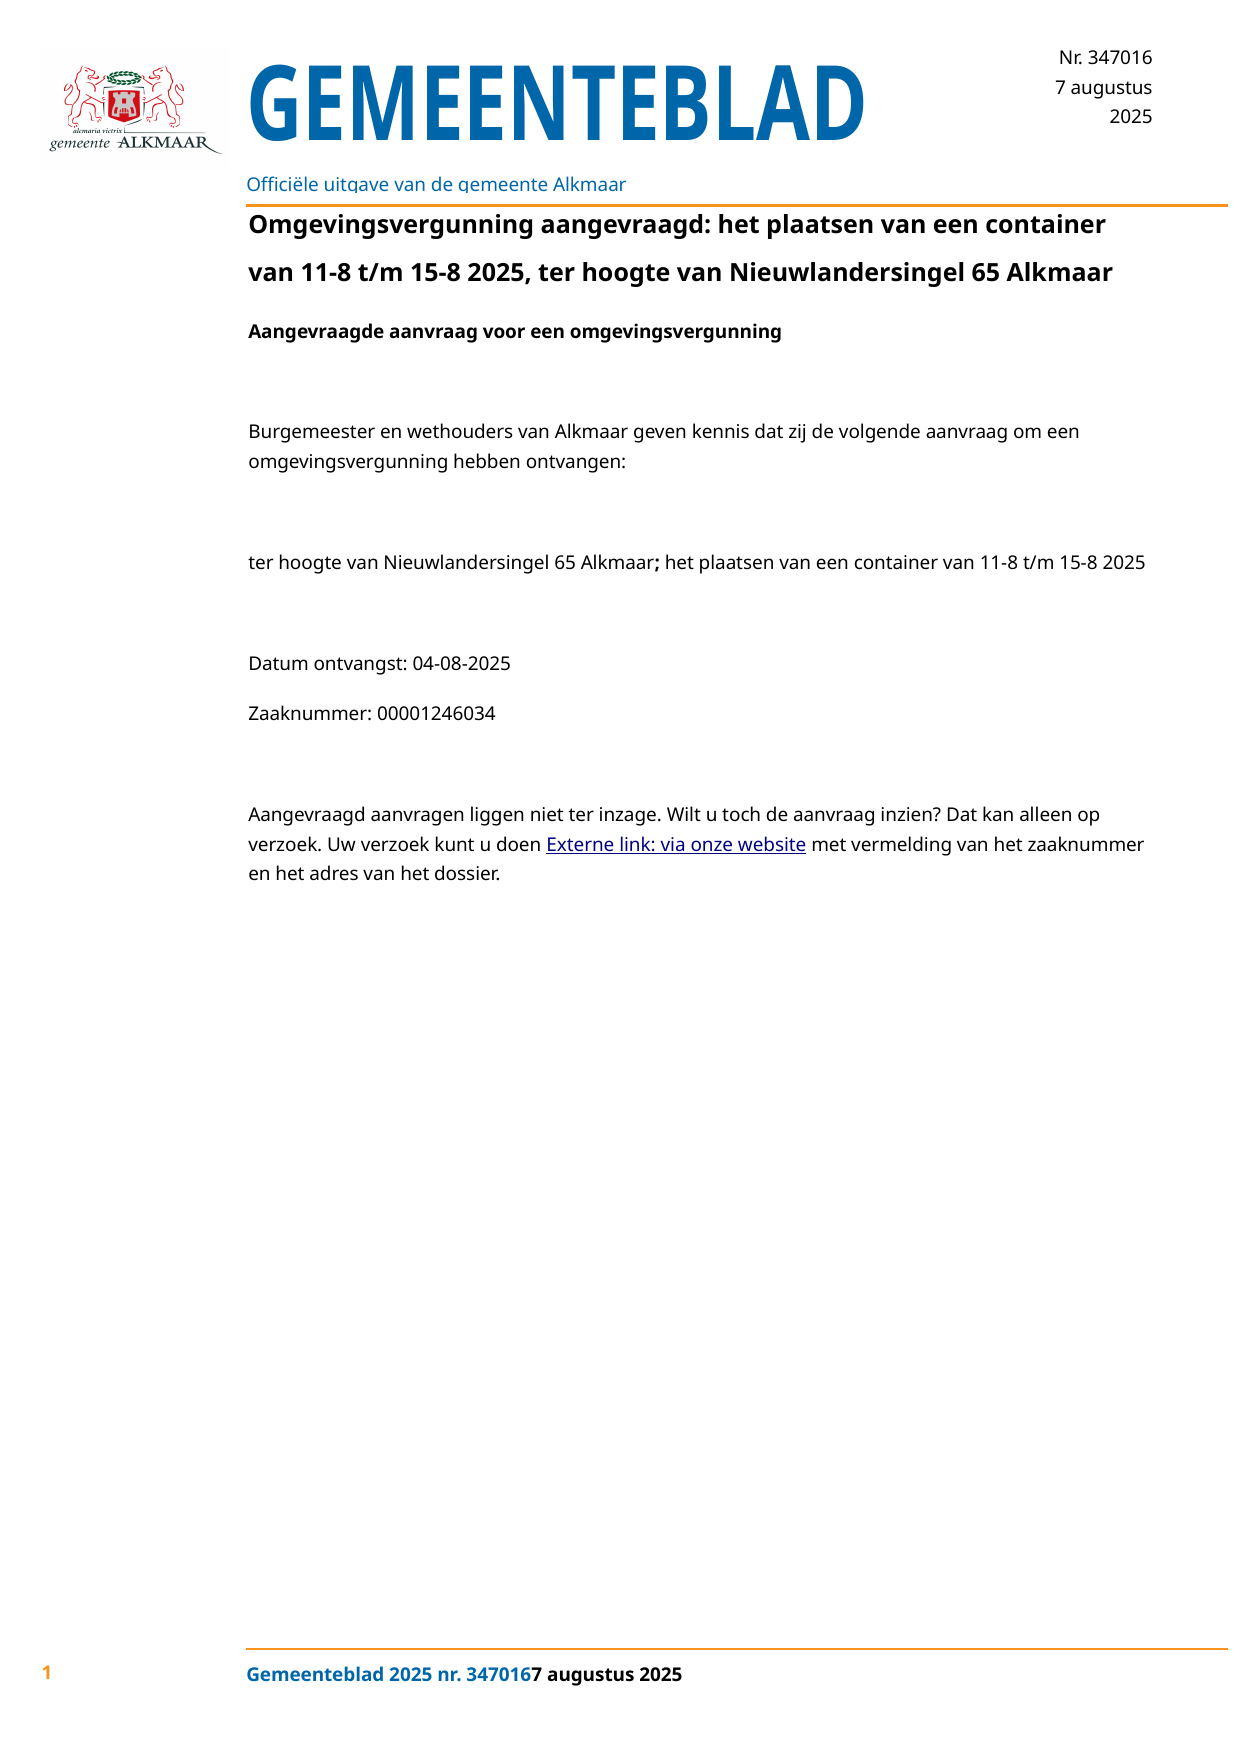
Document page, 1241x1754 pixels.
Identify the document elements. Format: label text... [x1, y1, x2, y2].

text Datum ontvangst: 04-08-2025 [248, 650, 1152, 676]
text Zaaknummer: 00001246034 [248, 700, 1152, 726]
text ter hoogte van Nieuwlandersingel 65 Alkmaar; het plaatsen van een container van 11-8 t/m 15-8 2025 [248, 549, 1152, 575]
text Aangevraagd aanvragen liggen niet ter inzage. Wilt u toch de aanvraag inzien? Dat kan alleen op verzoek. Uw verzoek kunt u doen Externe link: via onze website met vermelding van het zaaknummer en het adres van het dossier. [248, 801, 1152, 886]
picture [41, 47, 231, 172]
text Aangevraagde aanvraag voor een omgevingsvergunning [248, 318, 1152, 344]
text Burgemeester en wethouders van Alkmaar geven kennis dat zij de volgende aanvraag om een omgevingsvergunning hebben ontvangen: [248, 419, 1152, 474]
text Omgevingsvergunning aangevraagd: het plaatsen van een container van 11-8 t/m 15-8 2025, ter hoogte van Nieuwlandersingel 65 Alkmaar [248, 207, 1152, 288]
